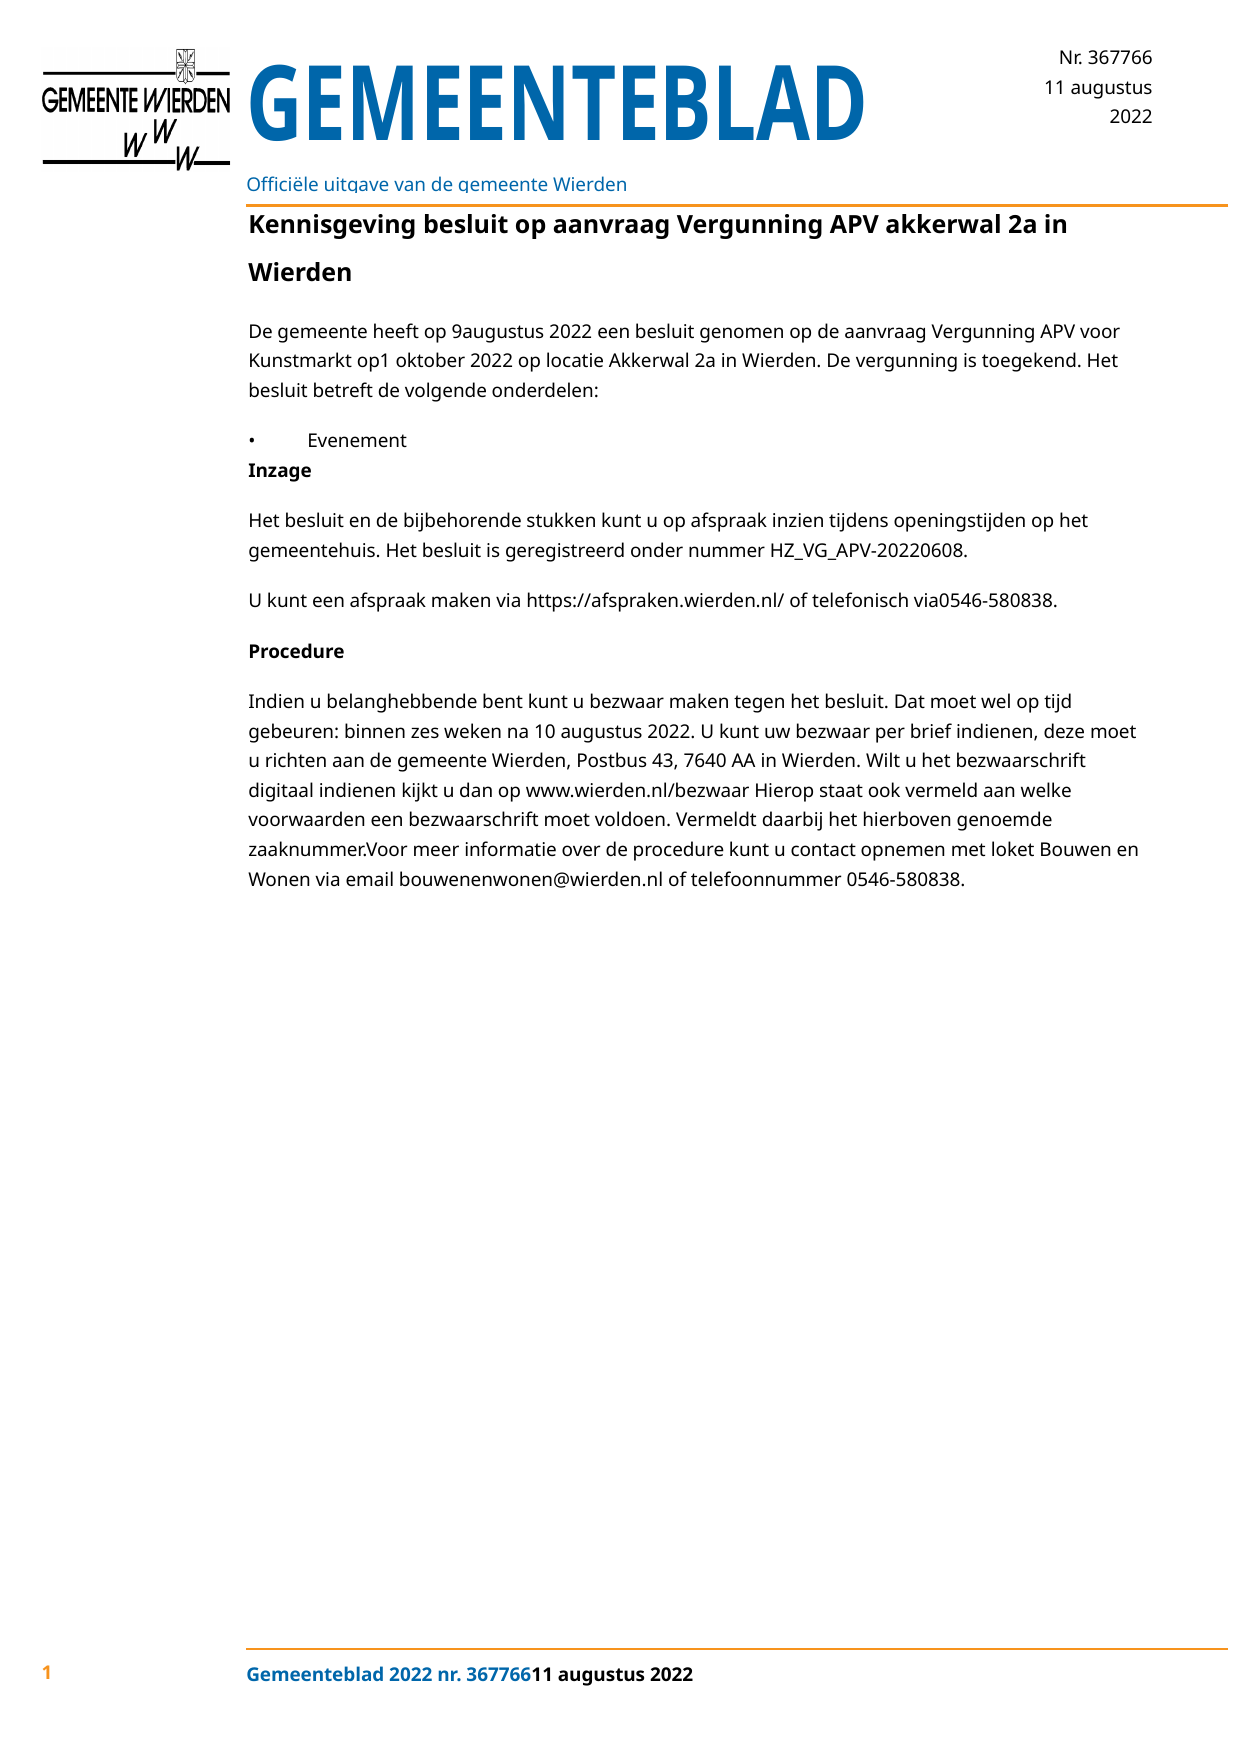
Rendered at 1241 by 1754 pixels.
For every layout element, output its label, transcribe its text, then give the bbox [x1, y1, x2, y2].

text U kunt een afspraak maken via https://afspraken.wierden.nl/ of telefonisch via0546-580838. [248, 587, 1152, 613]
text Inzage [248, 457, 1152, 483]
text Procedure [248, 638, 1152, 664]
text Het besluit en de bijbehorende stukken kunt u op afspraak inzien tijdens openingstijden op het gemeentehuis. Het besluit is geregistreerd onder nummer HZ_VG_APV-20220608. [248, 507, 1152, 563]
text Indien u belanghebbende bent kunt u bezwaar maken tegen het besluit. Dat moet wel op tijd gebeuren: binnen zes weken na 10 augustus 2022. U kunt uw bezwaar per brief indienen, deze moet u richten aan de gemeente Wierden, Postbus 43, 7640 AA in Wierden. Wilt u het bezwaarschrift digitaal indienen kijkt u dan op www.wierden.nl/bezwaar Hierop staat ook vermeld aan welke voorwaarden een bezwaarschrift moet voldoen. Vermeldt daarbij het hierboven genoemde zaaknummer.Voor meer informatie over de procedure kunt u contact opnemen met loket Bouwen en Wonen via email bouwenenwonen@wierden.nl of telefoonnummer 0546-580838. [248, 688, 1152, 892]
text Kennisgeving besluit op aanvraag Vergunning APV akkerwal 2a in Wierden [248, 207, 1152, 288]
list Evenement [248, 427, 1152, 453]
text De gemeente heeft op 9augustus 2022 een besluit genomen op de aanvraag Vergunning APV voor Kunstmarkt op1 oktober 2022 op locatie Akkerwal 2a in Wierden. De vergunning is toegekend. Het besluit betreft de volgende onderdelen: [248, 318, 1152, 403]
picture [41, 47, 231, 172]
